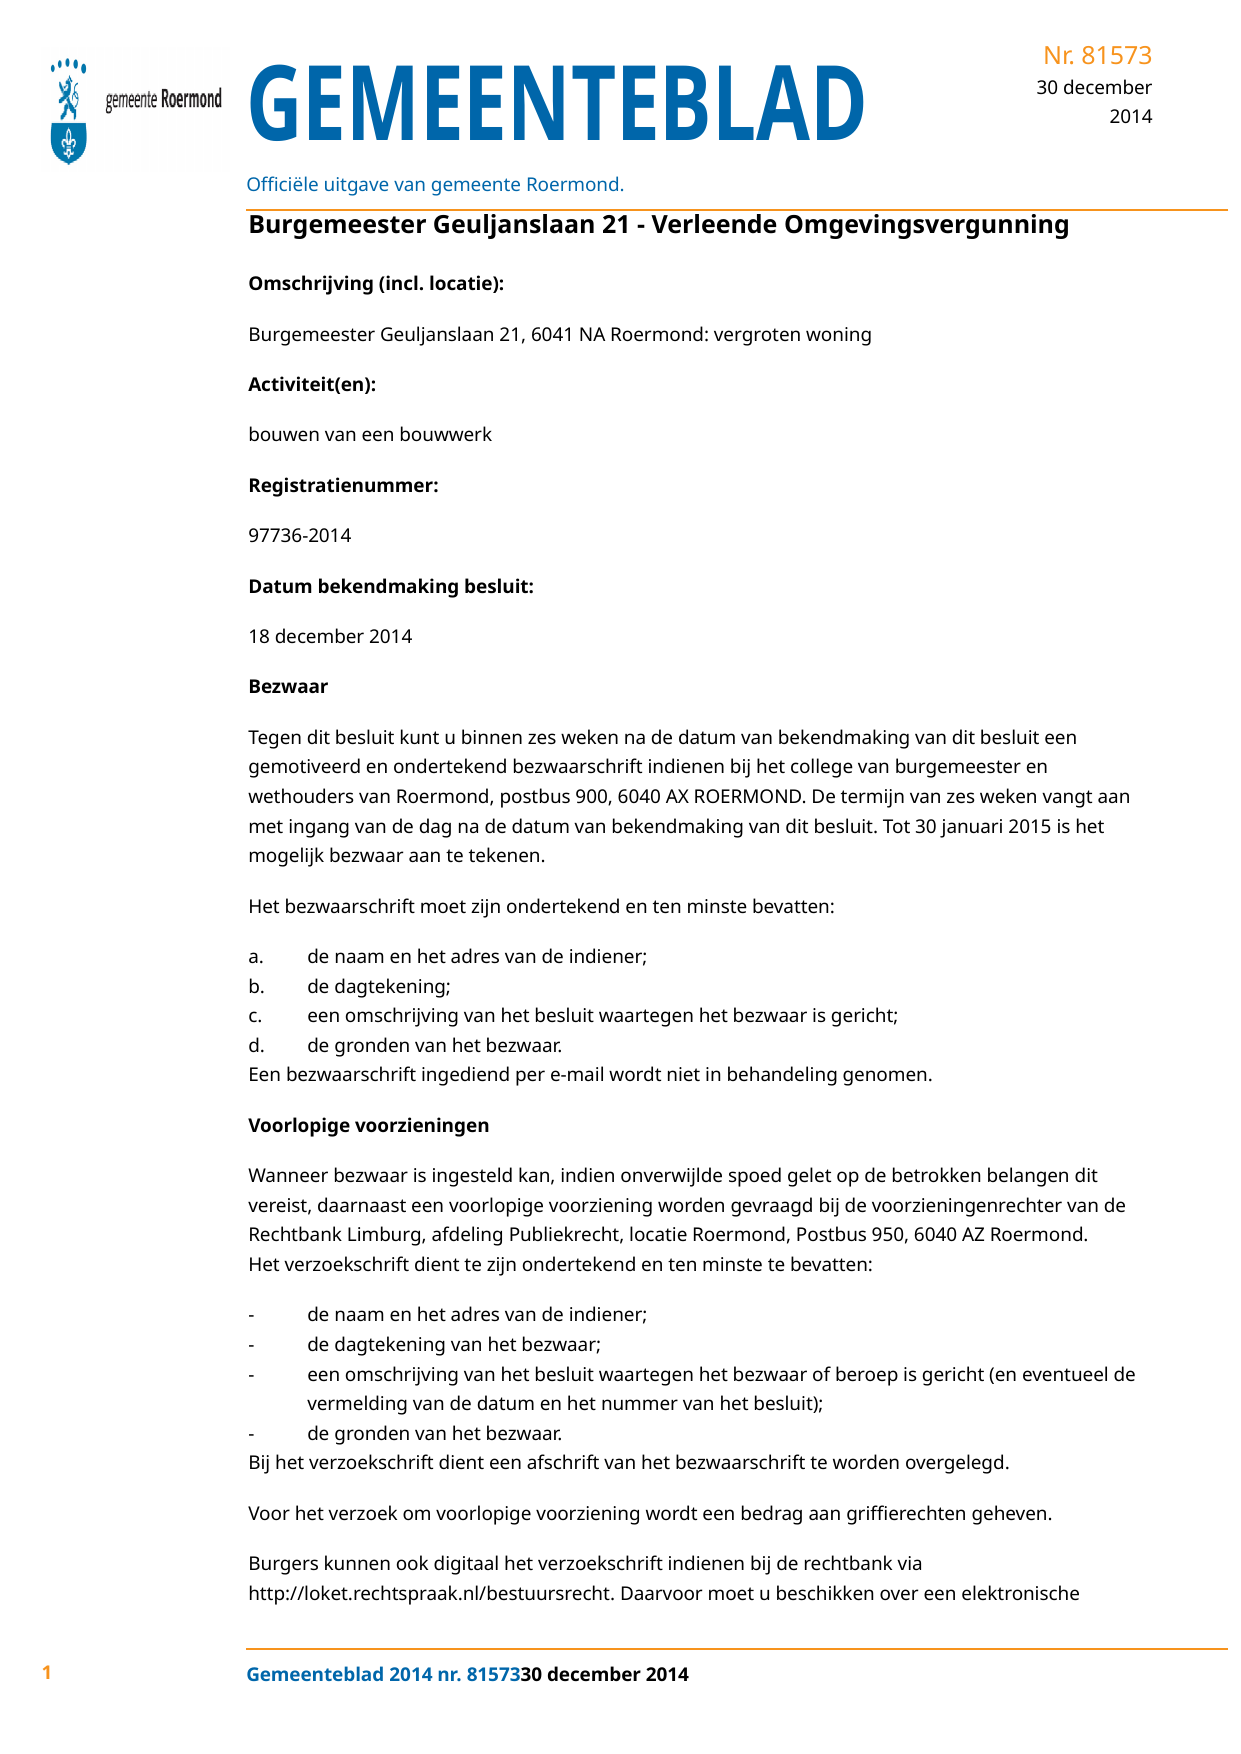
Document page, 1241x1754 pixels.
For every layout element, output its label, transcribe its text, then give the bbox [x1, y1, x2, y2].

text Het bezwaarschrift moet zijn ondertekend en ten minste bevatten: [248, 893, 1152, 918]
text Wanneer bezwaar is ingesteld kan, indien onverwijlde spoed gelet op de betrokken belangen dit vereist, daarnaast een voorlopige voorziening worden gevraagd bij de voorzieningenrechter van de Rechtbank Limburg, afdeling Publiekrecht, locatie Roermond, Postbus 950, 6040 AZ Roermond. Het verzoekschrift dient te zijn ondertekend en ten minste te bevatten: [248, 1162, 1152, 1277]
text Registratienummer: [248, 472, 1152, 498]
text Burgers kunnen ook digitaal het verzoekschrift indienen bij de rechtbank via http://loket.rechtspraak.nl/bestuursrecht. Daarvoor moet u beschikken over een elektronische [248, 1550, 1152, 1606]
text 97736-2014 [248, 522, 1152, 548]
text Voorlopige voorzieningen [248, 1112, 1152, 1138]
text 18 december 2014 [248, 623, 1152, 649]
text bouwen van een bouwwerk [248, 422, 1152, 447]
text Burgemeester Geuljanslaan 21, 6041 NA Roermond: vergroten woning [248, 321, 1152, 346]
list de gronden van het bezwaar. [248, 1032, 1152, 1058]
text Bezwaar [248, 674, 1152, 699]
text Omschrijving (incl. locatie): [248, 270, 1152, 296]
list de naam en het adres van de indiener; [248, 1302, 1152, 1327]
text Datum bekendmaking besluit: [248, 573, 1152, 598]
text Tegen dit besluit kunt u binnen zes weken na de datum van bekendmaking van dit besluit een gemotiveerd en ondertekend bezwaarschrift indienen bij het college van burgemeester en wethouders van Roermond, postbus 900, 6040 AX ROERMOND. De termijn van zes weken vangt aan met ingang van de dag na de datum van bekendmaking van dit besluit. Tot 30 januari 2015 is het mogelijk bezwaar aan te tekenen. [248, 724, 1152, 868]
list een omschrijving van het besluit waartegen het bezwaar is gericht; [248, 1002, 1152, 1028]
list een omschrijving van het besluit waartegen het bezwaar of beroep is gericht (en eventueel de vermelding van de datum en het nummer van het besluit); [248, 1361, 1152, 1416]
text Bij het verzoekschrift dient een afschrift van het bezwaarschrift te worden overgelegd. [248, 1449, 1152, 1475]
text Activiteit(en): [248, 371, 1152, 397]
text Burgemeester Geuljanslaan 21 - Verleende Omgevingsvergunning [248, 211, 1152, 241]
list de naam en het adres van de indiener; [248, 943, 1152, 969]
list de dagtekening van het bezwaar; [248, 1331, 1152, 1357]
list de dagtekening; [248, 973, 1152, 998]
text Een bezwaarschrift ingediend per e-mail wordt niet in behandeling genomen. [248, 1062, 1152, 1087]
list de gronden van het bezwaar. [248, 1420, 1152, 1446]
picture [41, 47, 231, 172]
text Voor het verzoek om voorlopige voorziening wordt een bedrag aan griffierechten geheven. [248, 1500, 1152, 1526]
